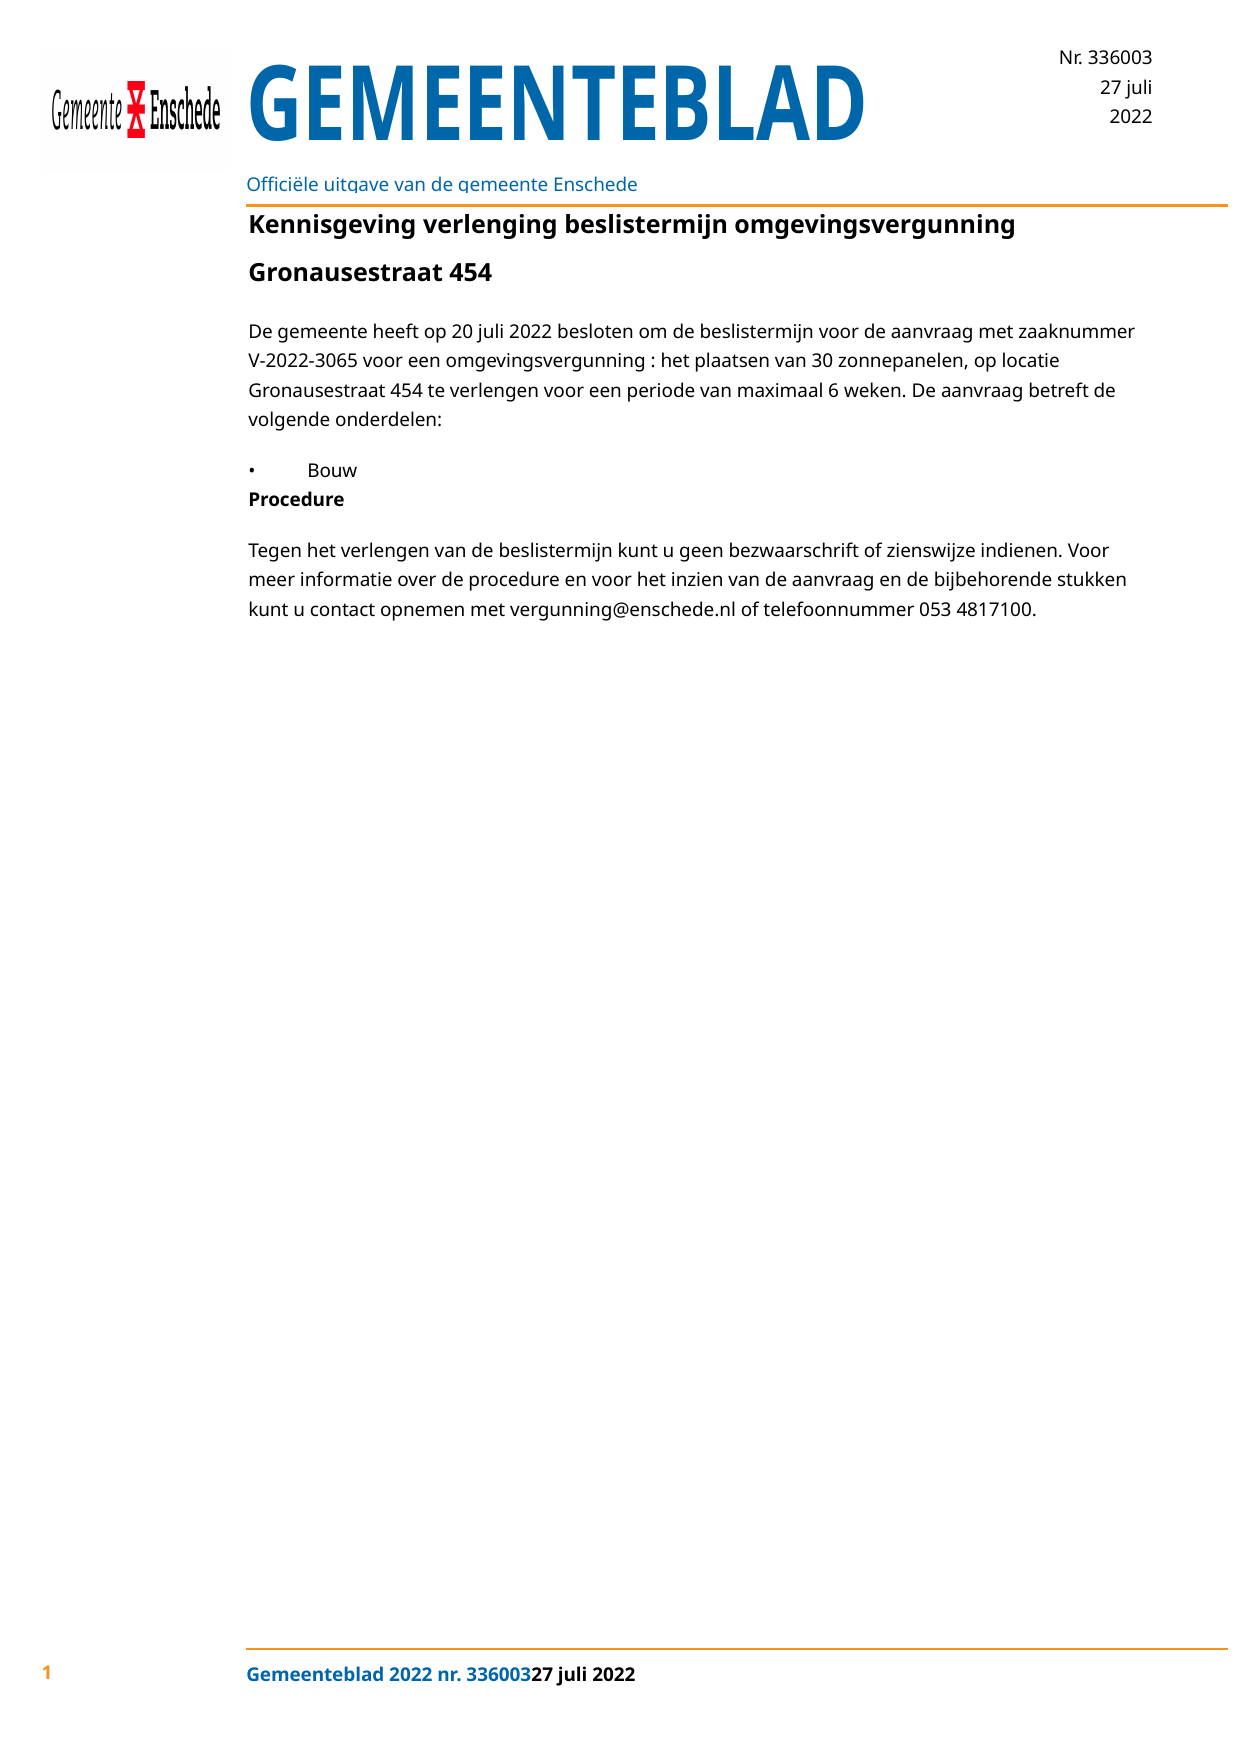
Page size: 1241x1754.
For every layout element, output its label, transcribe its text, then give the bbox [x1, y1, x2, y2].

text Tegen het verlengen van de beslistermijn kunt u geen bezwaarschrift of zienswijze indienen. Voor meer informatie over de procedure en voor het inzien van de aanvraag en de bijbehorende stukken kunt u contact opnemen met vergunning@enschede.nl of telefoonnummer 053 4817100. [248, 537, 1152, 622]
text Procedure [248, 487, 1152, 512]
text Kennisgeving verlenging beslistermijn omgevingsvergunning Gronausestraat 454 [248, 207, 1152, 288]
list Bouw [248, 457, 1152, 483]
picture [41, 47, 231, 172]
text De gemeente heeft op 20 juli 2022 besloten om de beslistermijn voor de aanvraag met zaaknummer V-2022-3065 voor een omgevingsvergunning : het plaatsen van 30 zonnepanelen, op locatie Gronausestraat 454 te verlengen voor een periode van maximaal 6 weken. De aanvraag betreft de volgende onderdelen: [248, 318, 1152, 432]
